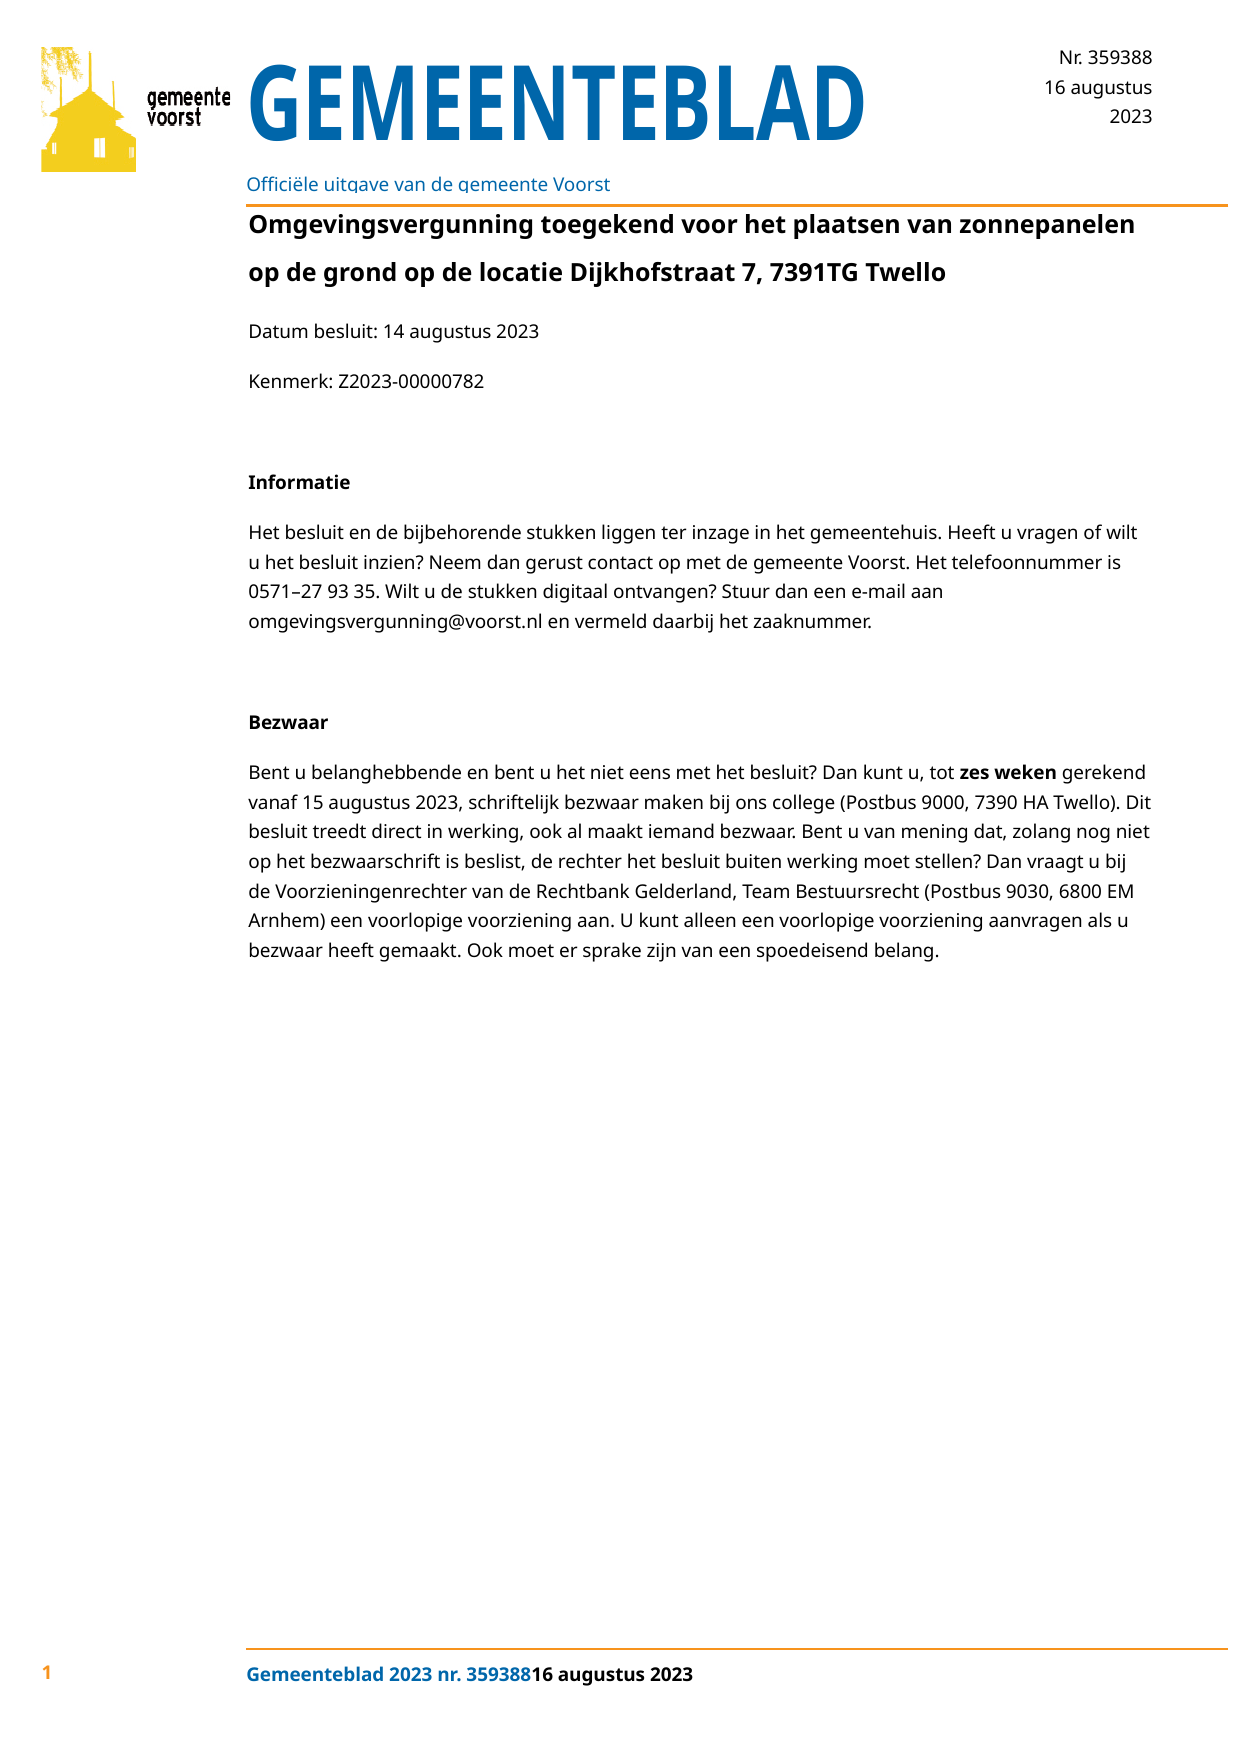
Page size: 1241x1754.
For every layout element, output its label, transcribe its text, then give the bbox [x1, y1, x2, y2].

text Bezwaar [248, 709, 1152, 735]
text Kenmerk: Z2023-00000782 [248, 368, 1152, 394]
picture [41, 47, 231, 172]
text Omgevingsvergunning toegekend voor het plaatsen van zonnepanelen op de grond op de locatie Dijkhofstraat 7, 7391TG Twello [248, 207, 1152, 288]
text Bent u belanghebbende en bent u het niet eens met het besluit? Dan kunt u, tot zes weken gerekend vanaf 15 augustus 2023, schriftelijk bezwaar maken bij ons college (Postbus 9000, 7390 HA Twello). Dit besluit treedt direct in werking, ook al maakt iemand bezwaar. Bent u van mening dat, zolang nog niet op het bezwaarschrift is beslist, de rechter het besluit buiten werking moet stellen? Dan vraagt u bij de Voorzieningenrechter van de Rechtbank Gelderland, Team Bestuursrecht (Postbus 9030, 6800 EM Arnhem) een voorlopige voorziening aan. U kunt alleen een voorlopige voorziening aanvragen als u bezwaar heeft gemaakt. Ook moet er sprake zijn van een spoedeisend belang. [248, 759, 1152, 963]
text Het besluit en de bijbehorende stukken liggen ter inzage in het gemeentehuis. Heeft u vragen of wilt u het besluit inzien? Neem dan gerust contact op met de gemeente Voorst. Het telefoonnummer is 0571–27 93 35. Wilt u de stukken digitaal ontvangen? Stuur dan een e-mail aan omgevingsvergunning@voorst.nl en vermeld daarbij het zaaknummer. [248, 519, 1152, 634]
text Datum besluit: 14 augustus 2023 [248, 318, 1152, 344]
text Informatie [248, 469, 1152, 495]
